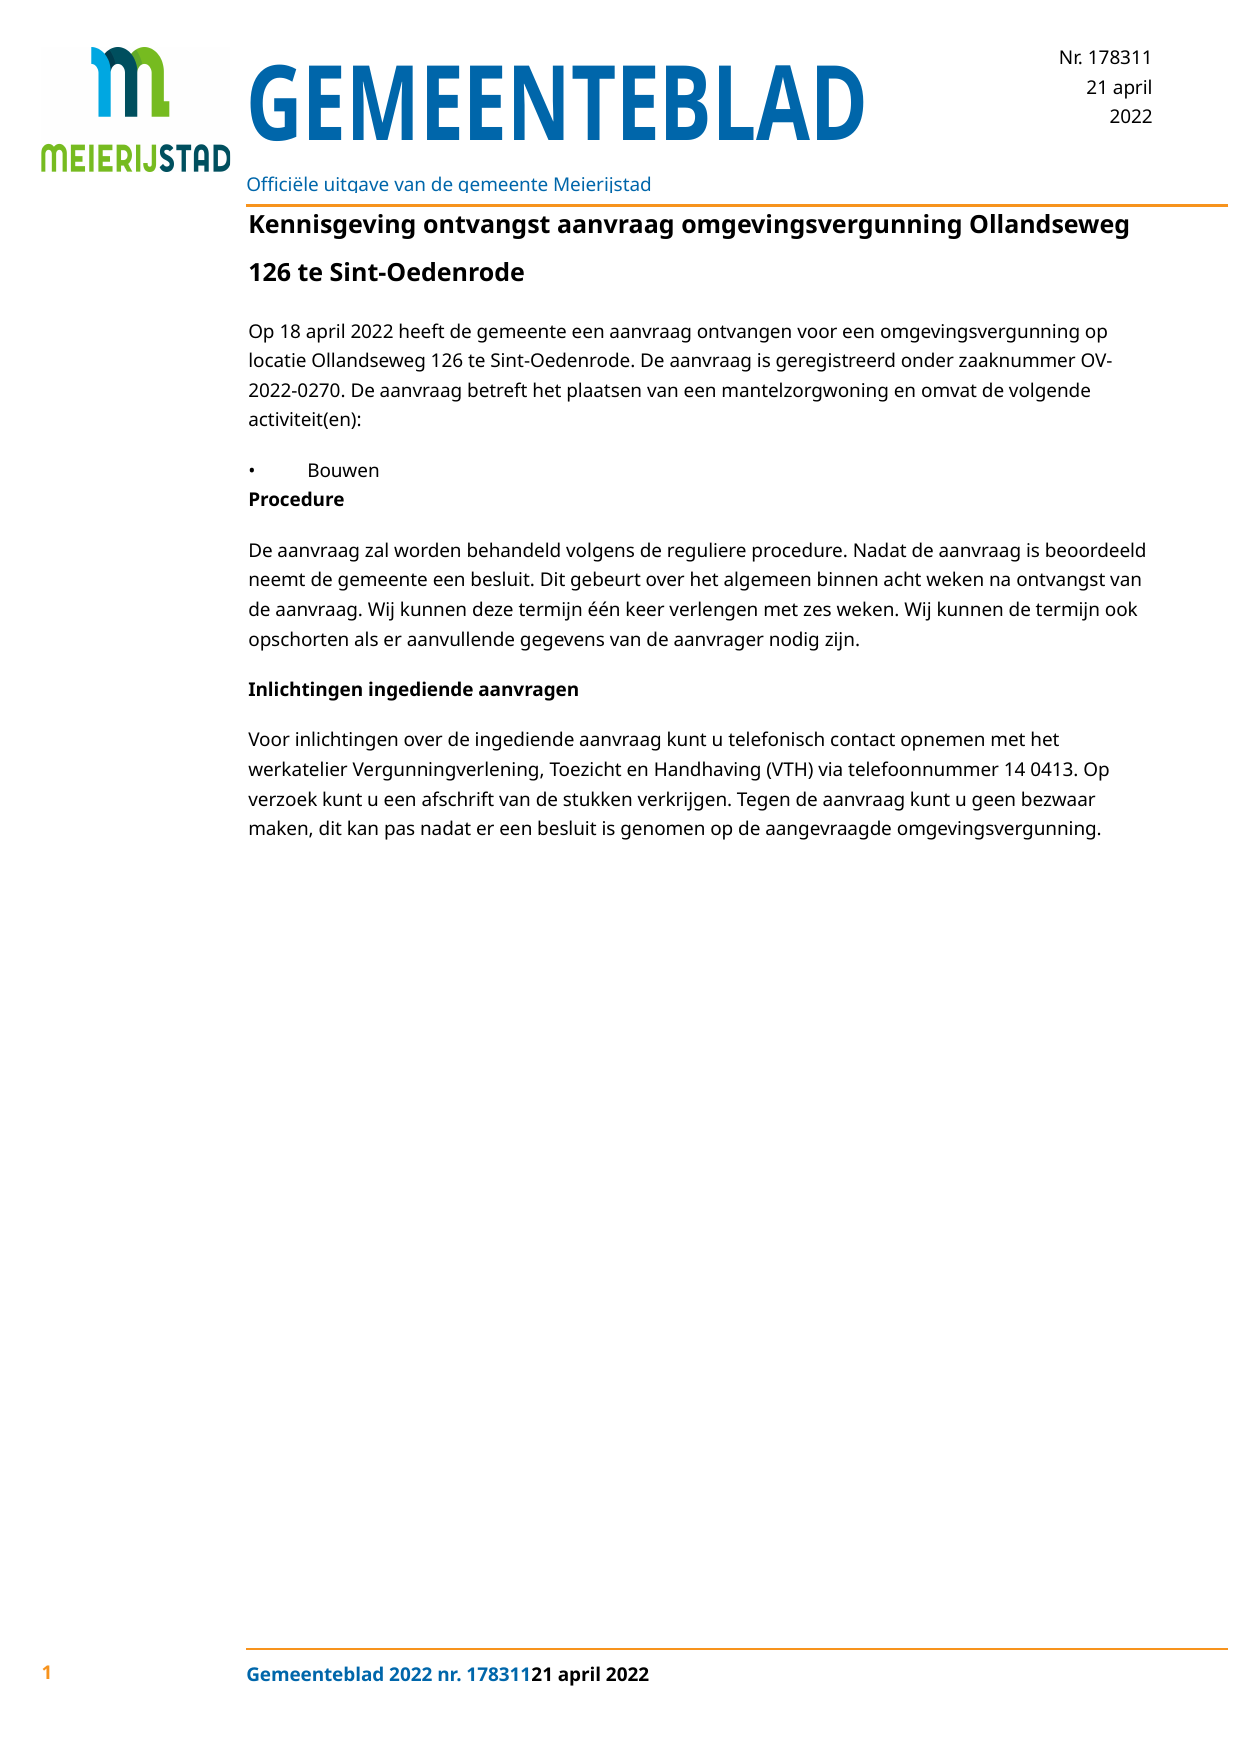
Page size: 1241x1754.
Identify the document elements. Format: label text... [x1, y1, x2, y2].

text Voor inlichtingen over de ingediende aanvraag kunt u telefonisch contact opnemen met het werkatelier Vergunningverlening, Toezicht en Handhaving (VTH) via telefoonnummer 14 0413. Op verzoek kunt u een afschrift van de stukken verkrijgen. Tegen de aanvraag kunt u geen bezwaar maken, dit kan pas nadat er een besluit is genomen op de aangevraagde omgevingsvergunning. [248, 727, 1152, 841]
text Inlichtingen ingediende aanvragen [248, 676, 1152, 702]
text Kennisgeving ontvangst aanvraag omgevingsvergunning Ollandseweg 126 te Sint-Oedenrode [248, 207, 1152, 288]
text Procedure [248, 487, 1152, 512]
text De aanvraag zal worden behandeld volgens de reguliere procedure. Nadat de aanvraag is beoordeeld neemt de gemeente een besluit. Dit gebeurt over het algemeen binnen acht weken na ontvangst van de aanvraag. Wij kunnen deze termijn één keer verlengen met zes weken. Wij kunnen de termijn ook opschorten als er aanvullende gegevens van de aanvrager nodig zijn. [248, 537, 1152, 652]
list Bouwen [248, 457, 1152, 483]
picture [41, 47, 231, 172]
text Op 18 april 2022 heeft de gemeente een aanvraag ontvangen voor een omgevingsvergunning op locatie Ollandseweg 126 te Sint-Oedenrode. De aanvraag is geregistreerd onder zaaknummer OV-2022-0270. De aanvraag betreft het plaatsen van een mantelzorgwoning en omvat de volgende activiteit(en): [248, 318, 1152, 432]
